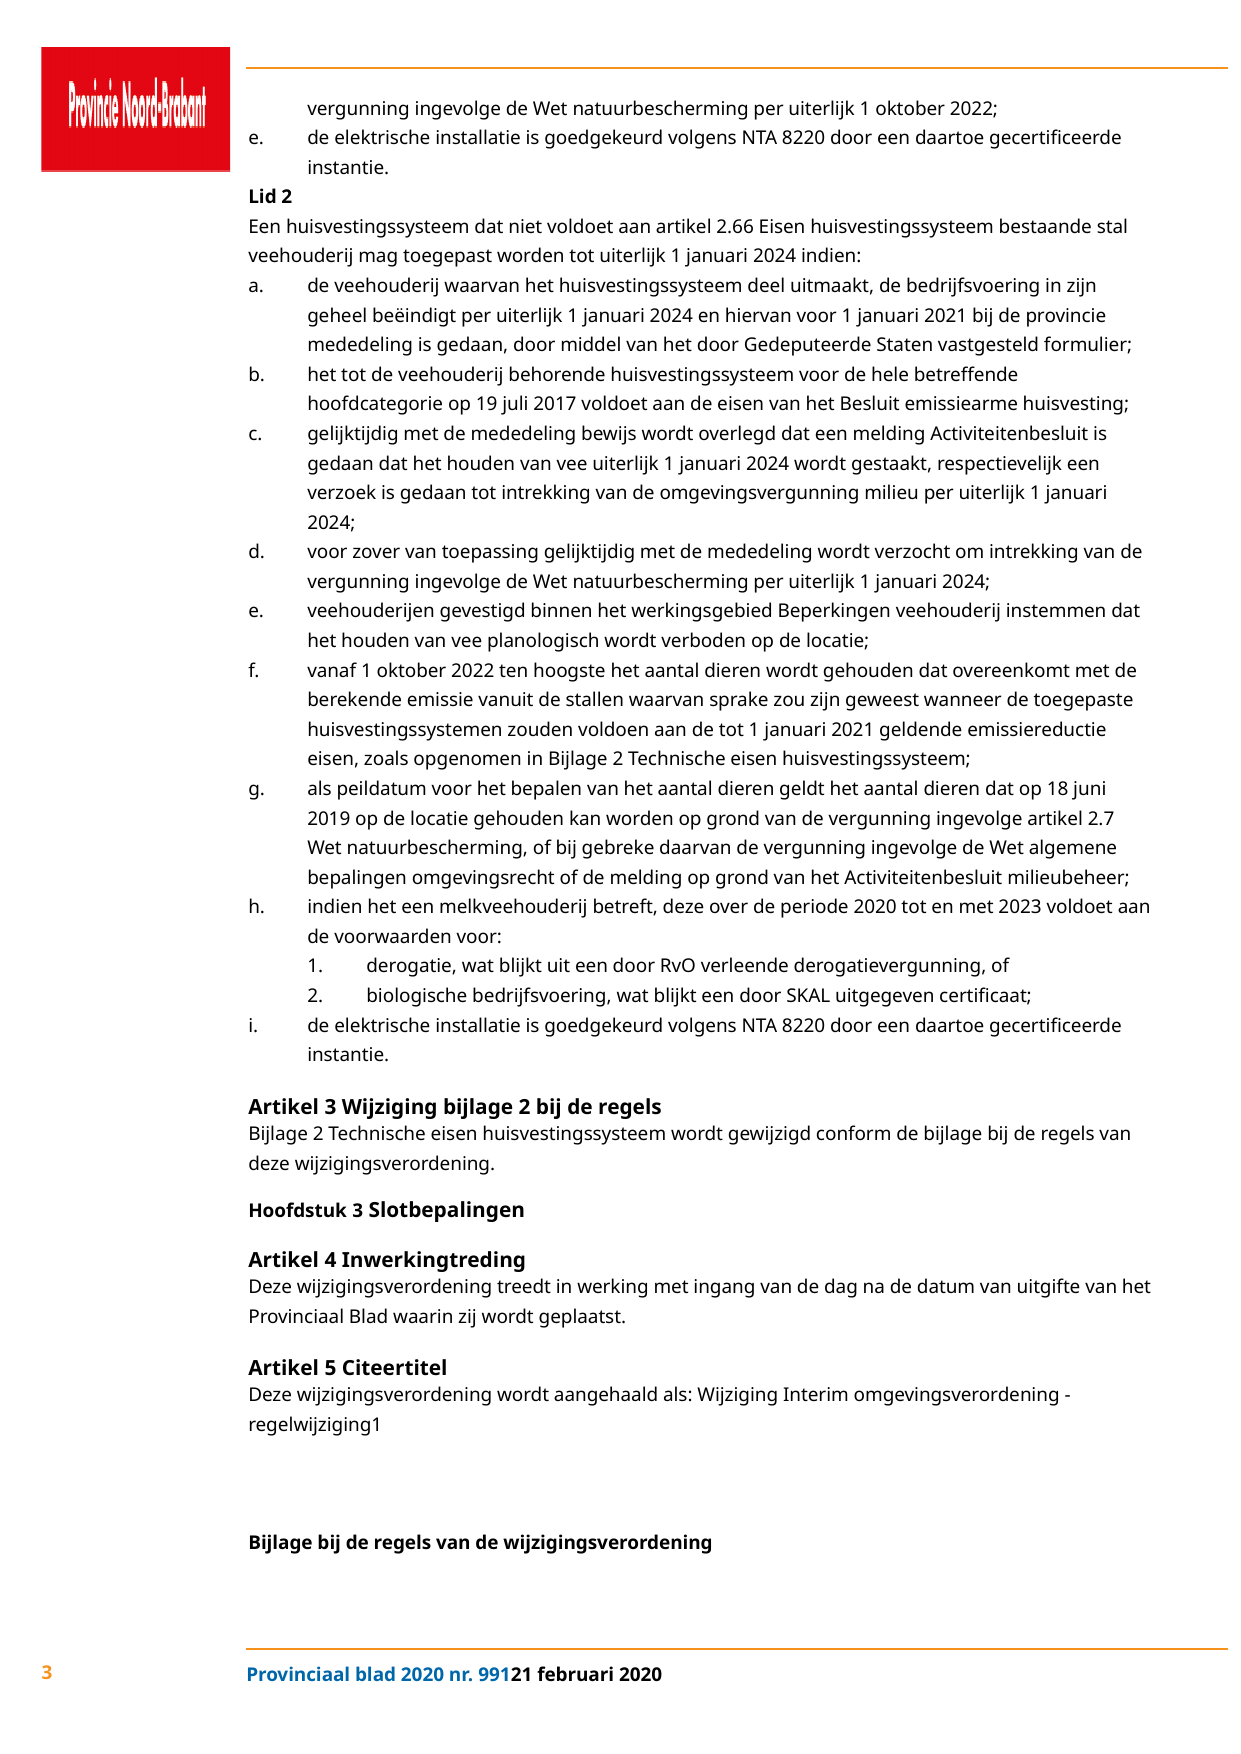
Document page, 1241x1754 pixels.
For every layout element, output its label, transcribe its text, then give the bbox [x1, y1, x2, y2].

text Artikel 3 Wijziging bijlage 2 bij de regels [248, 1092, 1152, 1120]
list vergunning ingevolge de Wet natuurbescherming per uiterlijk 1 oktober 2022; [248, 95, 1152, 121]
list biologische bedrijfsvoering, wat blijkt een door SKAL uitgegeven certificaat; [307, 982, 1152, 1008]
text Artikel 4 Inwerkingtreding [248, 1245, 1152, 1273]
list veehouderijen gevestigd binnen het werkingsgebied Beperkingen veehouderij instemmen dat het houden van vee planologisch wordt verboden op de locatie; [248, 598, 1152, 653]
picture [41, 47, 231, 172]
text Lid 2 [248, 183, 1152, 209]
text Artikel 5 Citeertitel [248, 1353, 1152, 1382]
list gelijktijdig met de mededeling bewijs wordt overlegd dat een melding Activiteitenbesluit is gedaan dat het houden van vee uiterlijk 1 januari 2024 wordt gestaakt, respectievelijk een verzoek is gedaan tot intrekking van de omgevingsvergunning milieu per uiterlijk 1 januari 2024; [248, 420, 1152, 535]
list voor zover van toepassing gelijktijdig met de mededeling wordt verzocht om intrekking van de vergunning ingevolge de Wet natuurbescherming per uiterlijk 1 januari 2024; [248, 538, 1152, 594]
text Bijlage bij de regels van de wijzigingsverordening [248, 1529, 1152, 1555]
list de elektrische installatie is goedgekeurd volgens NTA 8220 door een daartoe gecertificeerde instantie. [248, 124, 1152, 180]
text Hoofdstuk 3 Slotbepalingen [248, 1196, 1152, 1224]
list als peildatum voor het bepalen van het aantal dieren geldt het aantal dieren dat op 18 juni 2019 op de locatie gehouden kan worden op grond van de vergunning ingevolge artikel 2.7 Wet natuurbescherming, of bij gebreke daarvan de vergunning ingevolge de Wet algemene bepalingen omgevingsrecht of de melding op grond van het Activiteitenbesluit milieubeheer; [248, 775, 1152, 890]
text Deze wijzigingsverordening wordt aangehaald als: Wijziging Interim omgevingsverordening - regelwijziging1 [248, 1382, 1152, 1437]
text Een huisvestingssysteem dat niet voldoet aan artikel 2.66 Eisen huisvestingssysteem bestaande stal veehouderij mag toegepast worden tot uiterlijk 1 januari 2024 indien: [248, 213, 1152, 268]
list de elektrische installatie is goedgekeurd volgens NTA 8220 door een daartoe gecertificeerde instantie. [248, 1012, 1152, 1067]
list het tot de veehouderij behorende huisvestingssysteem voor de hele betreffende hoofdcategorie op 19 juli 2017 voldoet aan de eisen van het Besluit emissiearme huisvesting; [248, 361, 1152, 416]
text Bijlage 2 Technische eisen huisvestingssysteem wordt gewijzigd conform de bijlage bij de regels van deze wijzigingsverordening. [248, 1120, 1152, 1176]
list derogatie, wat blijkt uit een door RvO verleende derogatievergunning, of [307, 953, 1152, 978]
list vanaf 1 oktober 2022 ten hoogste het aantal dieren wordt gehouden dat overeenkomt met de berekende emissie vanuit de stallen waarvan sprake zou zijn geweest wanneer de toegepaste huisvestingssystemen zouden voldoen aan de tot 1 januari 2021 geldende emissiereductie eisen, zoals opgenomen in Bijlage 2 Technische eisen huisvestingssysteem; [248, 657, 1152, 771]
list indien het een melkveehouderij betreft, deze over de periode 2020 tot en met 2023 voldoet aan de voorwaarden voor: [248, 893, 1152, 949]
list de veehouderij waarvan het huisvestingssysteem deel uitmaakt, de bedrijfsvoering in zijn geheel beëindigt per uiterlijk 1 januari 2024 en hiervan voor 1 januari 2021 bij de provincie mededeling is gedaan, door middel van het door Gedeputeerde Staten vastgesteld formulier; [248, 272, 1152, 357]
text Deze wijzigingsverordening treedt in werking met ingang van de dag na de datum van uitgifte van het Provinciaal Blad waarin zij wordt geplaatst. [248, 1273, 1152, 1328]
